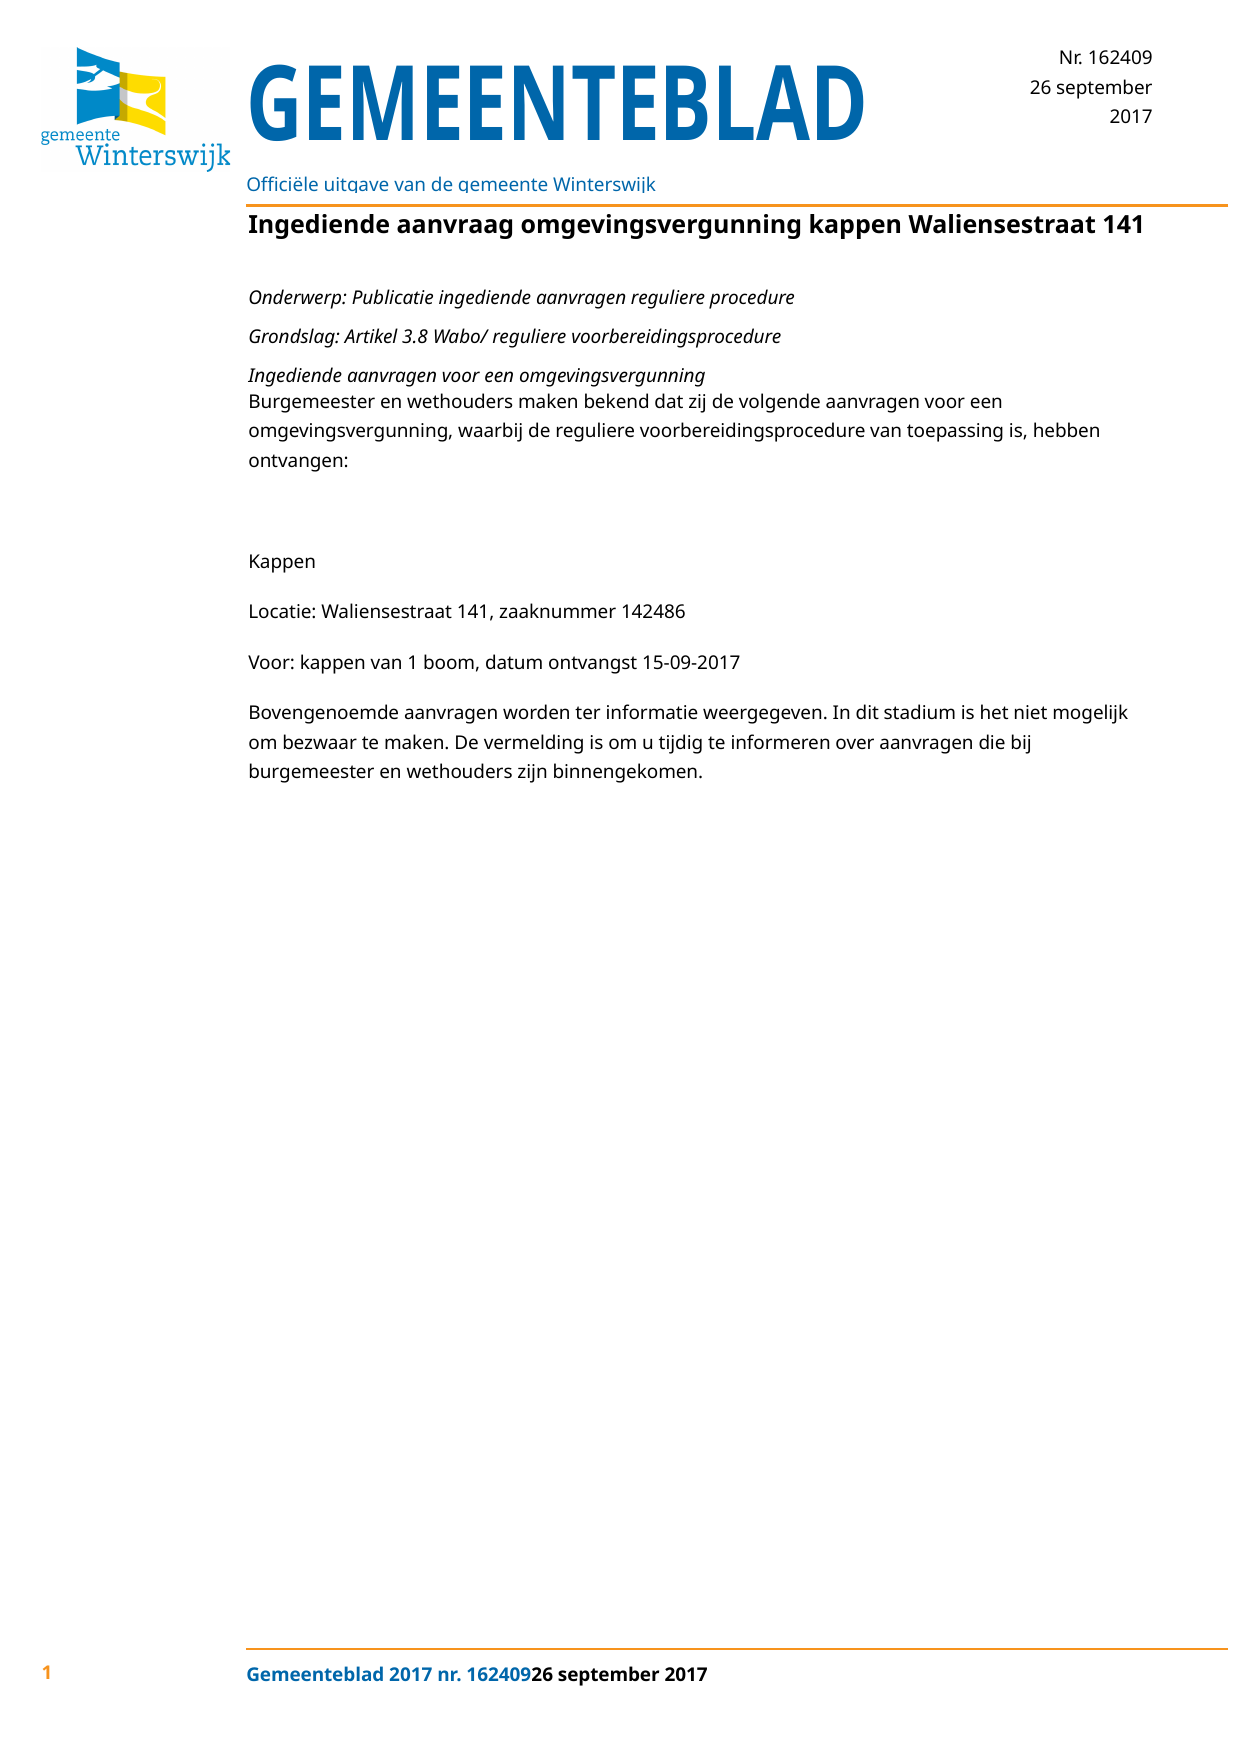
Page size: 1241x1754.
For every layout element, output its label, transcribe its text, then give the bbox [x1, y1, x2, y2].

text Grondslag: Artikel 3.8 Wabo/ reguliere voorbereidingsprocedure [248, 323, 1152, 349]
text Kappen [248, 548, 1152, 574]
text Ingediende aanvraag omgevingsvergunning kappen Waliensestraat 141 [248, 207, 1152, 241]
text Voor: kappen van 1 boom, datum ontvangst 15-09-2017 [248, 649, 1152, 675]
text Burgemeester en wethouders maken bekend dat zij de volgende aanvragen voor een omgevingsvergunning, waarbij de reguliere voorbereidingsprocedure van toepassing is, hebben ontvangen: [248, 388, 1152, 473]
text Onderwerp: Publicatie ingediende aanvragen reguliere procedure [248, 284, 1152, 309]
text Bovengenoemde aanvragen worden ter informatie weergegeven. In dit stadium is het niet mogelijk om bezwaar te maken. De vermelding is om u tijdig te informeren over aanvragen die bij burgemeester en wethouders zijn binnengekomen. [248, 699, 1152, 784]
picture [41, 47, 231, 172]
text Locatie: Waliensestraat 141, zaaknummer 142486 [248, 598, 1152, 624]
picture [225, 153, 231, 162]
text Ingediende aanvragen voor een omgevingsvergunning [248, 362, 1152, 388]
